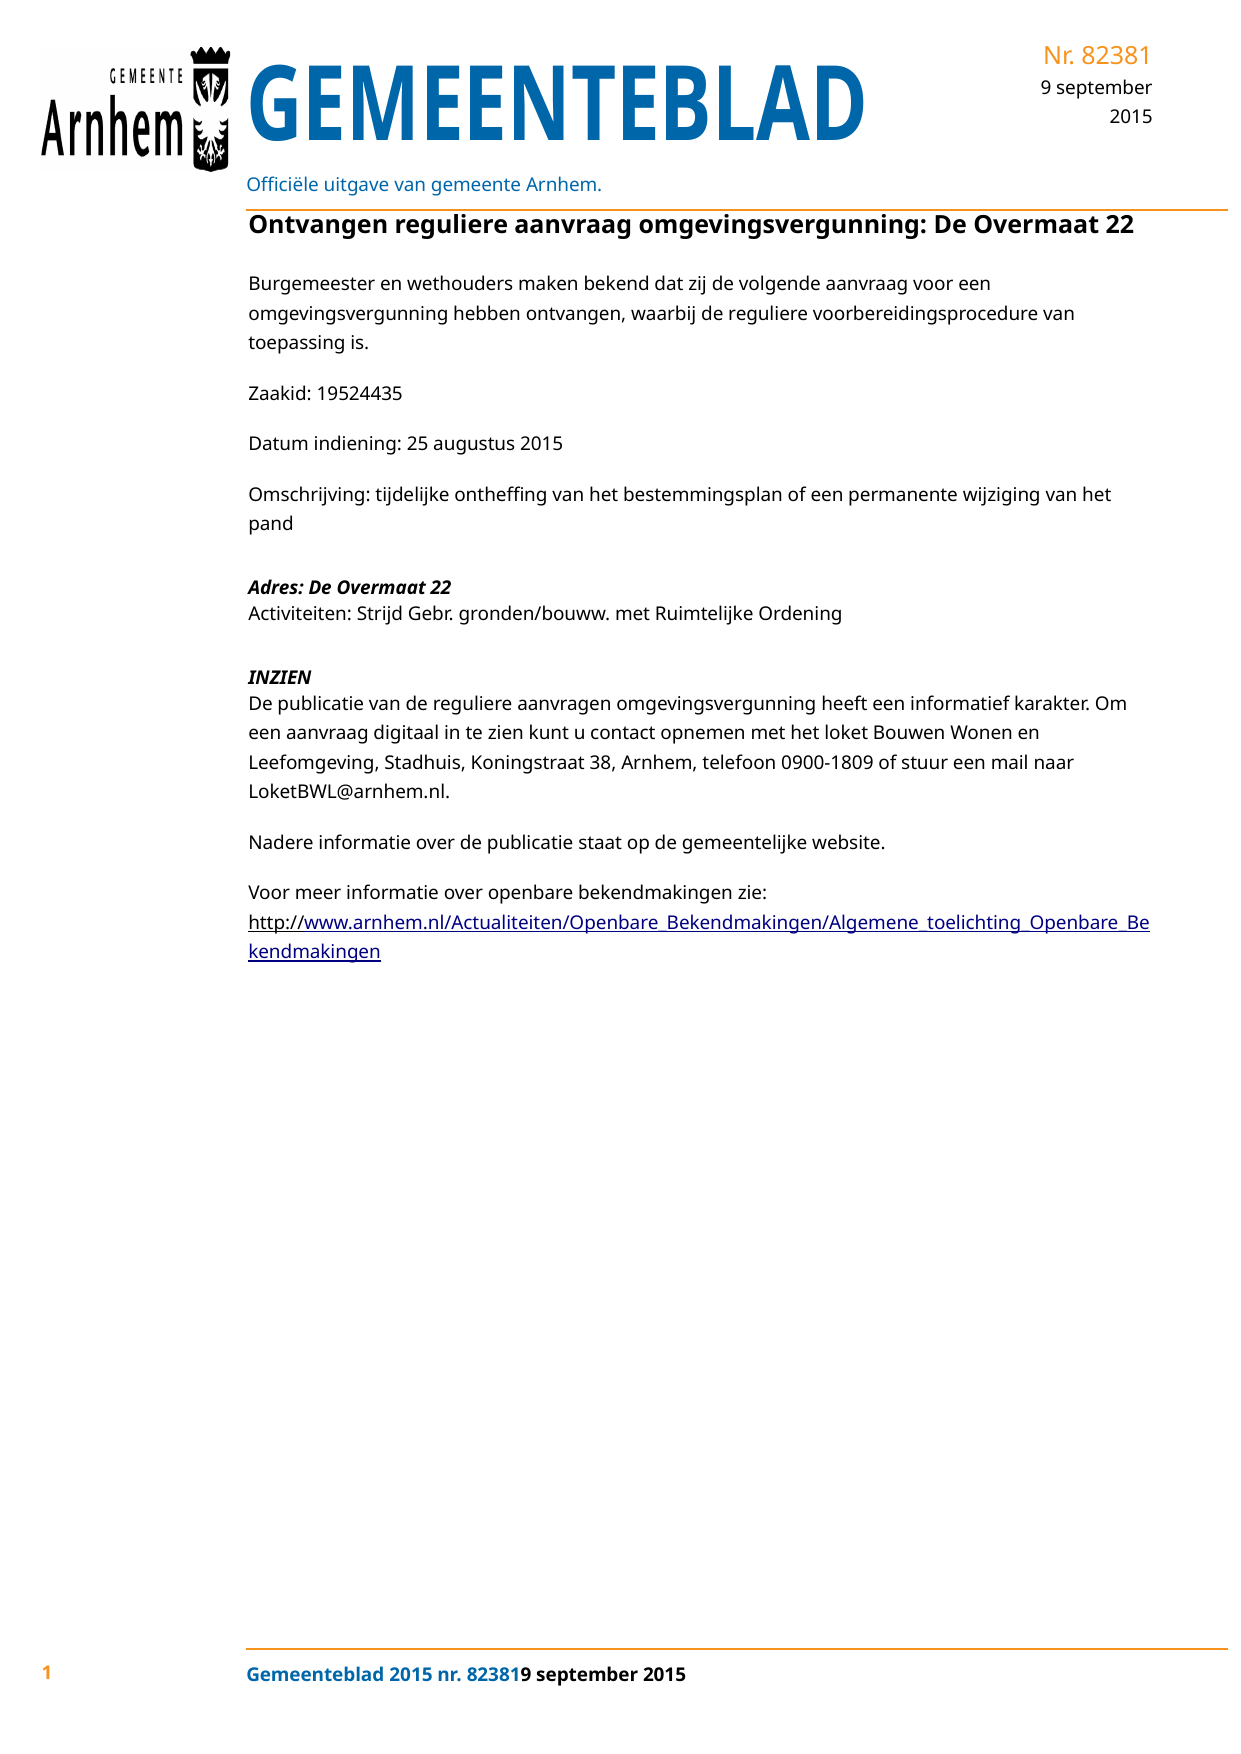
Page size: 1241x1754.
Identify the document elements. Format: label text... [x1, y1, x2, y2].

picture [41, 47, 231, 172]
text Nadere informatie over de publicatie staat op de gemeentelijke website. [248, 829, 1152, 854]
text Zaakid: 19524435 [248, 380, 1152, 406]
text Activiteiten: Strijd Gebr. gronden/bouww. met Ruimtelijke Ordening [248, 600, 1152, 626]
text Adres: De Overmaat 22 [248, 574, 1152, 600]
text Burgemeester en wethouders maken bekend dat zij de volgende aanvraag voor een omgevingsvergunning hebben ontvangen, waarbij de reguliere voorbereidingsprocedure van toepassing is. [248, 270, 1152, 355]
text Ontvangen reguliere aanvraag omgevingsvergunning: De Overmaat 22 [248, 211, 1152, 241]
text De publicatie van de reguliere aanvragen omgevingsvergunning heeft een informatief karakter. Om een aanvraag digitaal in te zien kunt u contact opnemen met het loket Bouwen Wonen en Leefomgeving, Stadhuis, Koningstraat 38, Arnhem, telefoon 0900-1809 of stuur een mail naar LoketBWL@arnhem.nl. [248, 690, 1152, 804]
text Omschrijving: tijdelijke ontheffing van het bestemmingsplan of een permanente wijziging van het pand [248, 481, 1152, 536]
text INZIEN [248, 664, 1152, 690]
text Datum indiening: 25 augustus 2015 [248, 430, 1152, 456]
text Voor meer informatie over openbare bekendmakingen zie: http://www.arnhem.nl/Actualiteiten/Openbare_Bekendmakingen/Algemene_toelichting_Openbare_Bekendmakingen [248, 879, 1152, 964]
